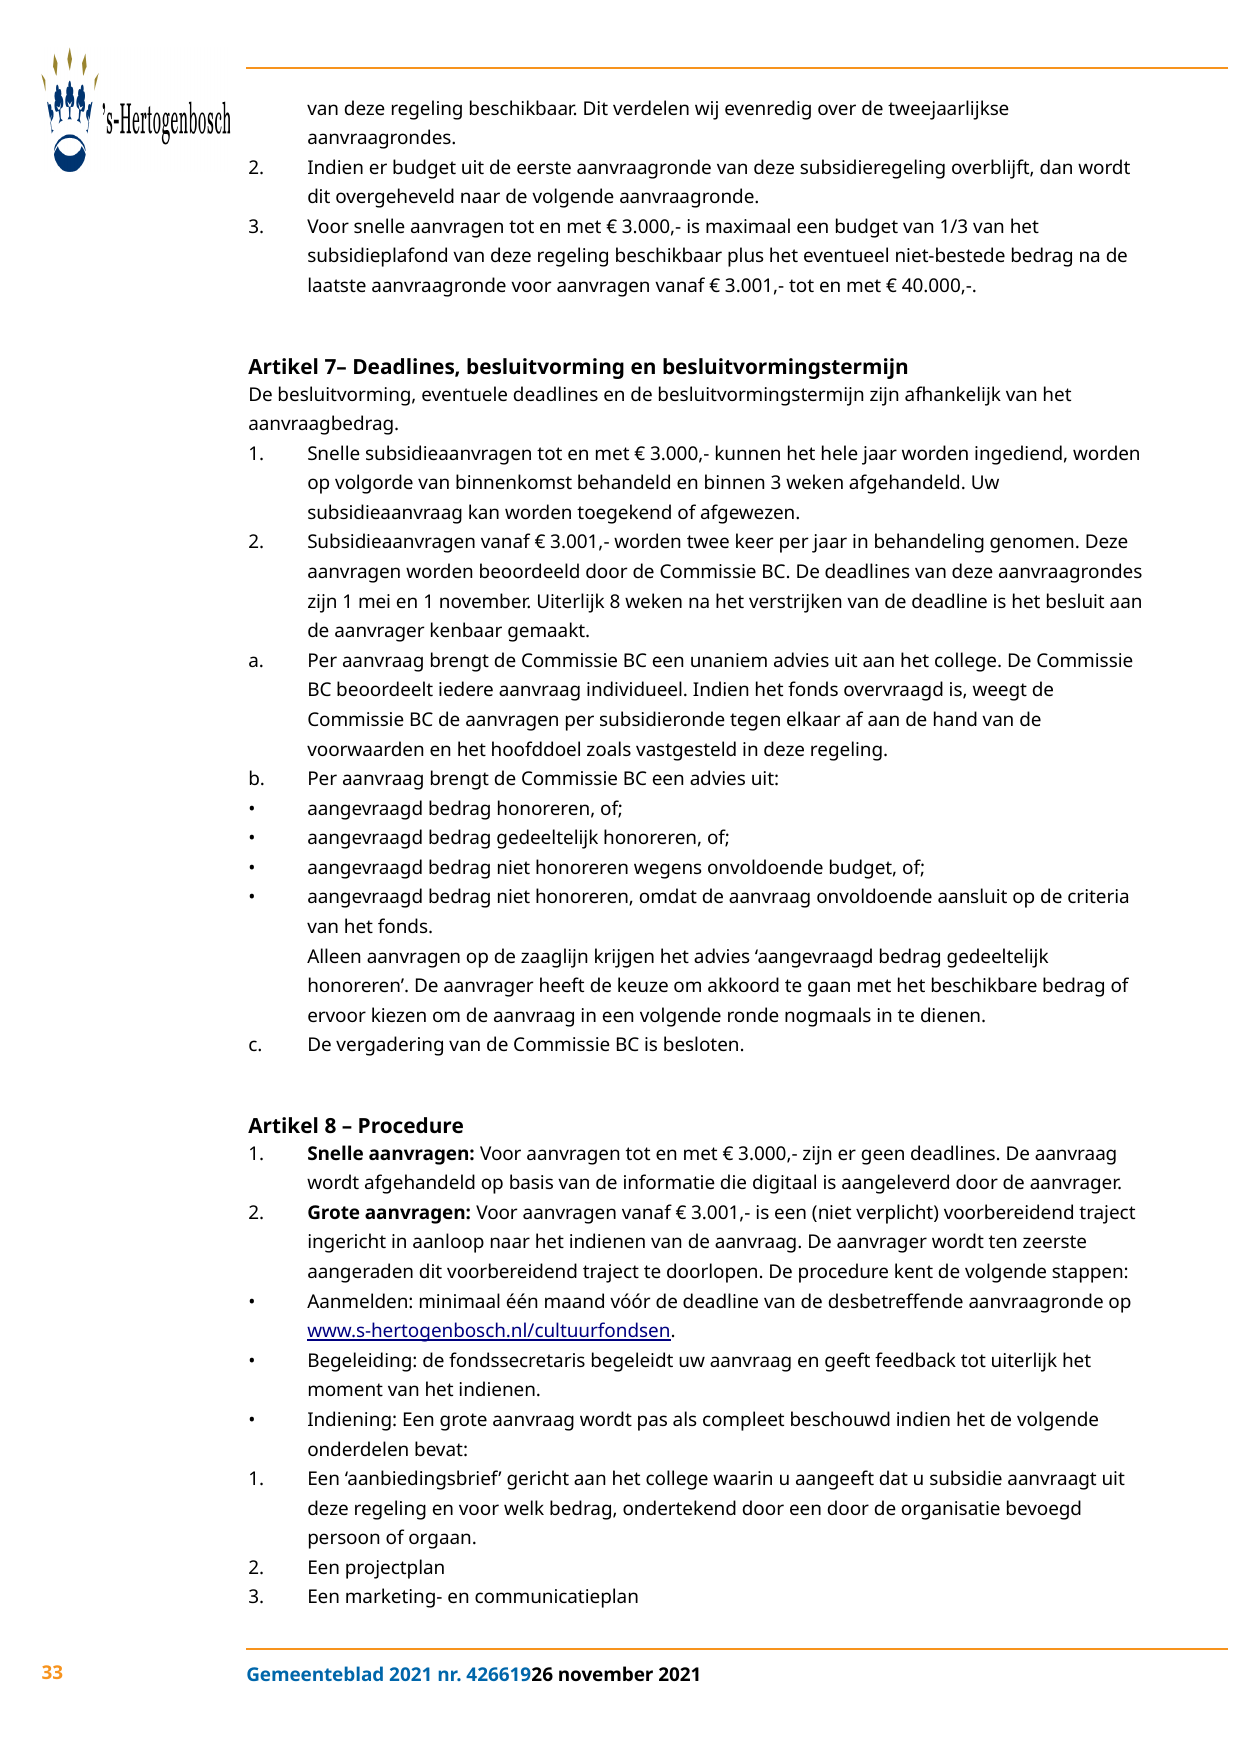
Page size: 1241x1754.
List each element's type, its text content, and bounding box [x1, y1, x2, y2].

list aangevraagd bedrag gedeeltelijk honoreren, of; [248, 824, 1152, 850]
list Snelle aanvragen: Voor aanvragen tot en met € 3.000,- zijn er geen deadlines. De aanvraag wordt afgehandeld op basis van de informatie die digitaal is aangeleverd door de aanvrager. [248, 1140, 1152, 1195]
list Aanmelden: minimaal één maand vóór de deadline van de desbetreffende aanvraagronde op www.s-hertogenbosch.nl/cultuurfondsen. [248, 1288, 1152, 1343]
list Een marketing- en communicatieplan [248, 1584, 1152, 1609]
list Subsidieaanvragen vanaf € 3.001,- worden twee keer per jaar in behandeling genomen. Deze aanvragen worden beoordeeld door de Commissie BC. De deadlines van deze aanvraagrondes zijn 1 mei en 1 november. Uiterlijk 8 weken na het verstrijken van de deadline is het besluit aan de aanvrager kenbaar gemaakt. [248, 529, 1152, 643]
list aangevraagd bedrag honoreren, of; [248, 795, 1152, 821]
list Grote aanvragen: Voor aanvragen vanaf € 3.001,- is een (niet verplicht) voorbereidend traject ingericht in aanloop naar het indienen van de aanvraag. De aanvrager wordt ten zeerste aangeraden dit voorbereidend traject te doorlopen. De procedure kent de volgende stappen: [248, 1199, 1152, 1284]
list Snelle subsidieaanvragen tot en met € 3.000,- kunnen het hele jaar worden ingediend, worden op volgorde van binnenkomst behandeld en binnen 3 weken afgehandeld. Uw subsidieaanvraag kan worden toegekend of afgewezen. [248, 440, 1152, 525]
list aangevraagd bedrag niet honoreren wegens onvoldoende budget, of; [248, 854, 1152, 880]
list Indien er budget uit de eerste aanvraagronde van deze subsidieregeling overblijft, dan wordt dit overgeheveld naar de volgende aanvraagronde. [248, 154, 1152, 209]
list aangevraagd bedrag niet honoreren, omdat de aanvraag onvoldoende aansluit op de criteria van het fonds. [248, 884, 1152, 939]
text Artikel 8 – Procedure [248, 1112, 1152, 1140]
picture [41, 47, 231, 172]
list De vergadering van de Commissie BC is besloten. [248, 1032, 1152, 1057]
list Alleen aanvragen op de zaaglijn krijgen het advies ‘aangevraagd bedrag gedeeltelijk honoreren’. De aanvrager heeft de keuze om akkoord te gaan met het beschikbare bedrag of ervoor kiezen om de aanvraag in een volgende ronde nogmaals in te dienen. [248, 943, 1152, 1028]
list Een ‘aanbiedingsbrief’ gericht aan het college waarin u aangeeft dat u subsidie aanvraagt uit deze regeling en voor welk bedrag, ondertekend door een door de organisatie bevoegd persoon of orgaan. [248, 1465, 1152, 1550]
text Artikel 7– Deadlines, besluitvorming en besluitvormingstermijn [248, 352, 1152, 381]
list Een projectplan [248, 1554, 1152, 1580]
list Per aanvraag brengt de Commissie BC een advies uit: [248, 765, 1152, 791]
list Begeleiding: de fondssecretaris begeleidt uw aanvraag en geeft feedback tot uiterlijk het moment van het indienen. [248, 1347, 1152, 1402]
list Voor snelle aanvragen tot en met € 3.000,- is maximaal een budget van 1/3 van het subsidieplafond van deze regeling beschikbaar plus het eventueel niet-bestede bedrag na de laatste aanvraagronde voor aanvragen vanaf € 3.001,- tot en met € 40.000,-. [248, 213, 1152, 298]
list Per aanvraag brengt de Commissie BC een unaniem advies uit aan het college. De Commissie BC beoordeelt iedere aanvraag individueel. Indien het fonds overvraagd is, weegt de Commissie BC de aanvragen per subsidieronde tegen elkaar af aan de hand van de voorwaarden en het hoofddoel zoals vastgesteld in deze regeling. [248, 647, 1152, 761]
list Indiening: Een grote aanvraag wordt pas als compleet beschouwd indien het de volgende onderdelen bevat: [248, 1406, 1152, 1462]
list van deze regeling beschikbaar. Dit verdelen wij evenredig over de tweejaarlijkse aanvraagrondes. [248, 95, 1152, 150]
text De besluitvorming, eventuele deadlines en de besluitvormingstermijn zijn afhankelijk van het aanvraagbedrag. [248, 381, 1152, 436]
